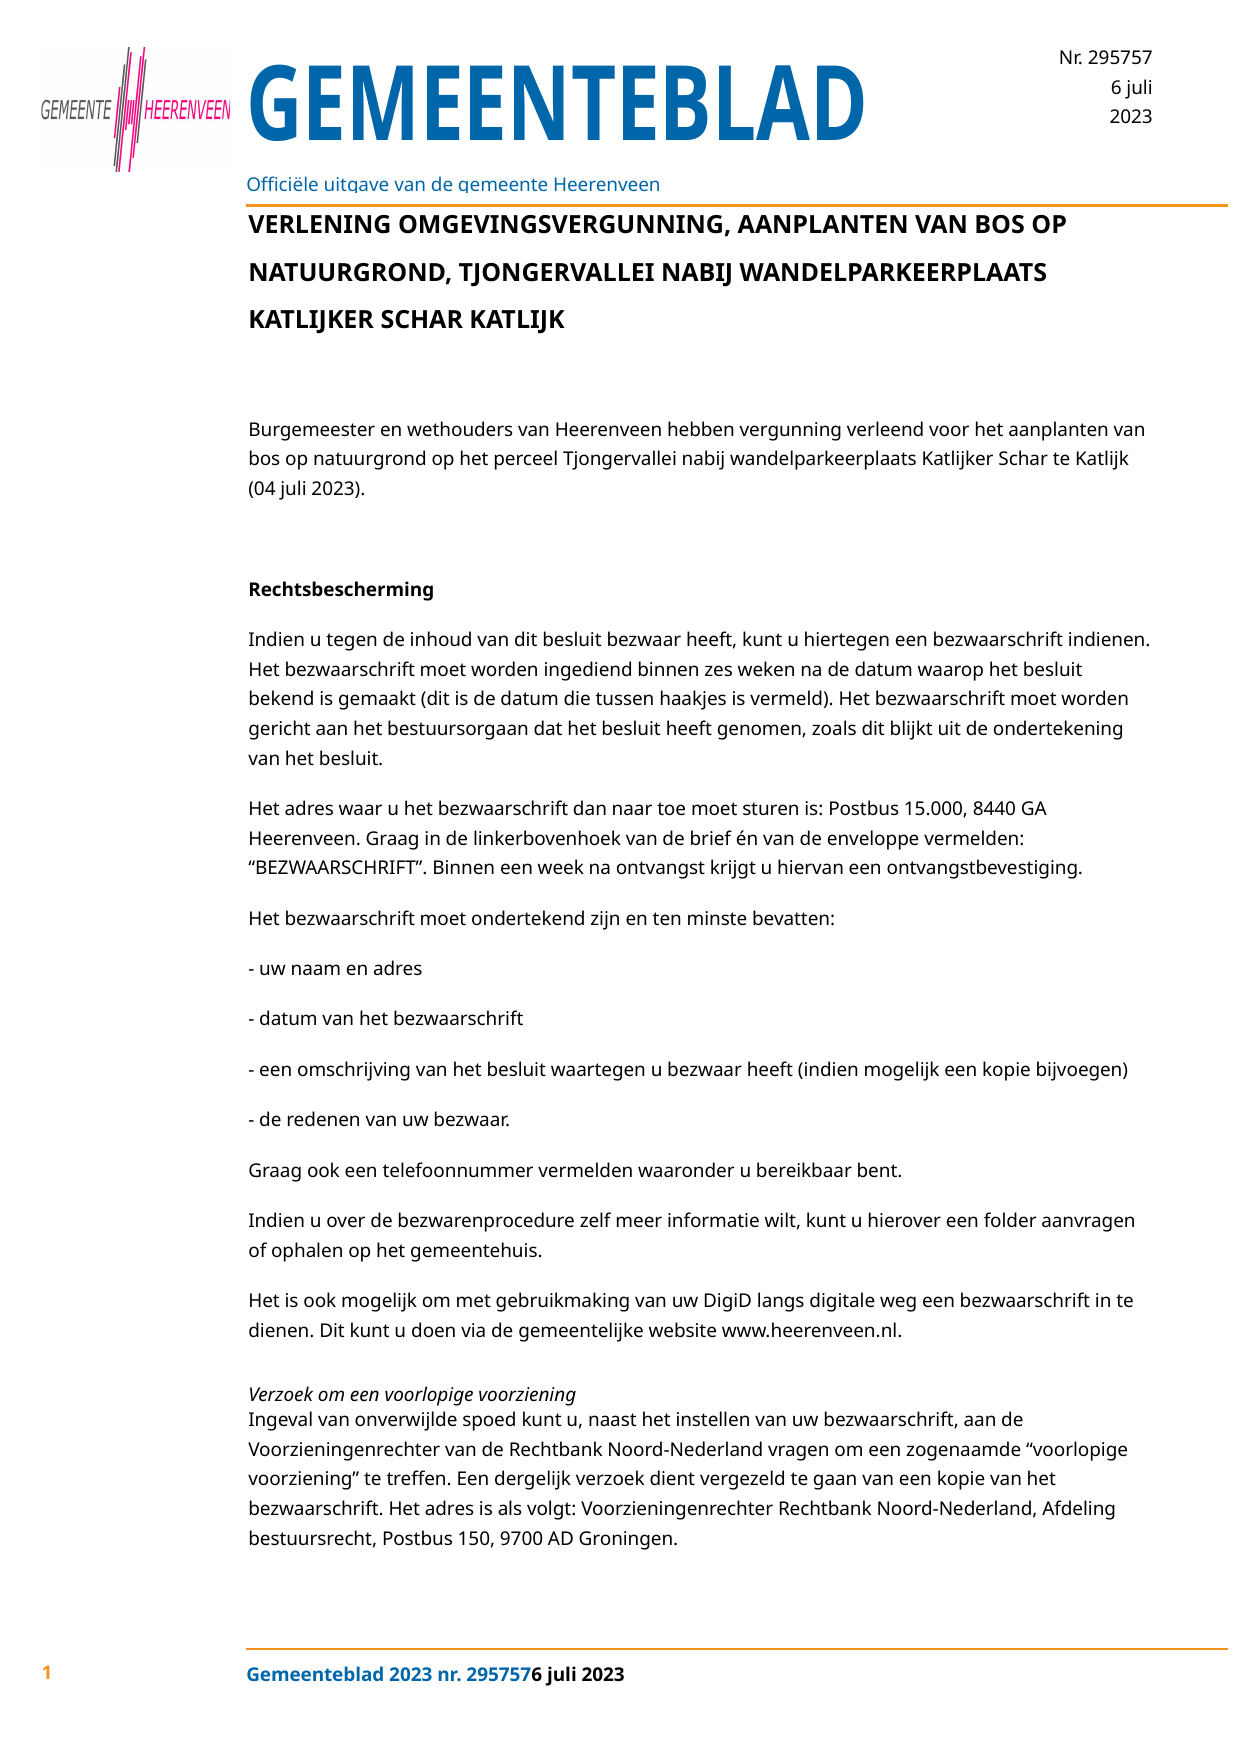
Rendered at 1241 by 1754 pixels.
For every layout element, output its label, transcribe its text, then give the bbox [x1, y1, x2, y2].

text Ingeval van onverwijlde spoed kunt u, naast het instellen van uw bezwaarschrift, aan de Voorzieningenrechter van de Rechtbank Noord-Nederland vragen om een zogenaamde “voorlopige voorziening” te treffen. Een dergelijk verzoek dient vergezeld te gaan van een kopie van het bezwaarschrift. Het adres is als volgt: Voorzieningenrechter Rechtbank Noord-Nederland, Afdeling bestuursrecht, Postbus 150, 9700 AD Groningen. [248, 1406, 1152, 1551]
text - datum van het bezwaarschrift [248, 1006, 1152, 1031]
picture [41, 47, 231, 172]
text Rechtsbescherming [248, 576, 1152, 602]
text Indien u tegen de inhoud van dit besluit bezwaar heeft, kunt u hiertegen een bezwaarschrift indienen. Het bezwaarschrift moet worden ingediend binnen zes weken na de datum waarop het besluit bekend is gemaakt (dit is de datum die tussen haakjes is vermeld). Het bezwaarschrift moet worden gericht aan het bestuursorgaan dat het besluit heeft genomen, zoals dit blijkt uit de ondertekening van het besluit. [248, 626, 1152, 770]
text Graag ook een telefoonnummer vermelden waaronder u bereikbaar bent. [248, 1157, 1152, 1182]
text - de redenen van uw bezwaar. [248, 1106, 1152, 1132]
text Verzoek om een voorlopige voorziening [248, 1381, 1152, 1406]
text - een omschrijving van het besluit waartegen u bezwaar heeft (indien mogelijk een kopie bijvoegen) [248, 1056, 1152, 1082]
text Burgemeester en wethouders van Heerenveen hebben vergunning verleend voor het aanplanten van bos op natuurgrond op het perceel Tjongervallei nabij wandelparkeerplaats Katlijker Schar te Katlijk (04 juli 2023). [248, 416, 1152, 501]
text Het adres waar u het bezwaarschrift dan naar toe moet sturen is: Postbus 15.000, 8440 GA Heerenveen. Graag in de linkerbovenhoek van de brief én van de enveloppe vermelden: “BEZWAARSCHRIFT”. Binnen een week na ontvangst krijgt u hiervan een ontvangstbevestiging. [248, 795, 1152, 880]
text Het bezwaarschrift moet ondertekend zijn en ten minste bevatten: [248, 905, 1152, 930]
text Indien u over de bezwarenprocedure zelf meer informatie wilt, kunt u hierover een folder aanvragen of ophalen op het gemeentehuis. [248, 1207, 1152, 1262]
text VERLENING OMGEVINGSVERGUNNING, AANPLANTEN VAN BOS OP NATUURGROND, TJONGERVALLEI NABIJ WANDELPARKEERPLAATS KATLIJKER SCHAR KATLIJK [248, 207, 1152, 336]
text - uw naam en adres [248, 955, 1152, 981]
text Het is ook mogelijk om met gebruikmaking van uw DigiD langs digitale weg een bezwaarschrift in te dienen. Dit kunt u doen via de gemeentelijke website www.heerenveen.nl. [248, 1287, 1152, 1342]
